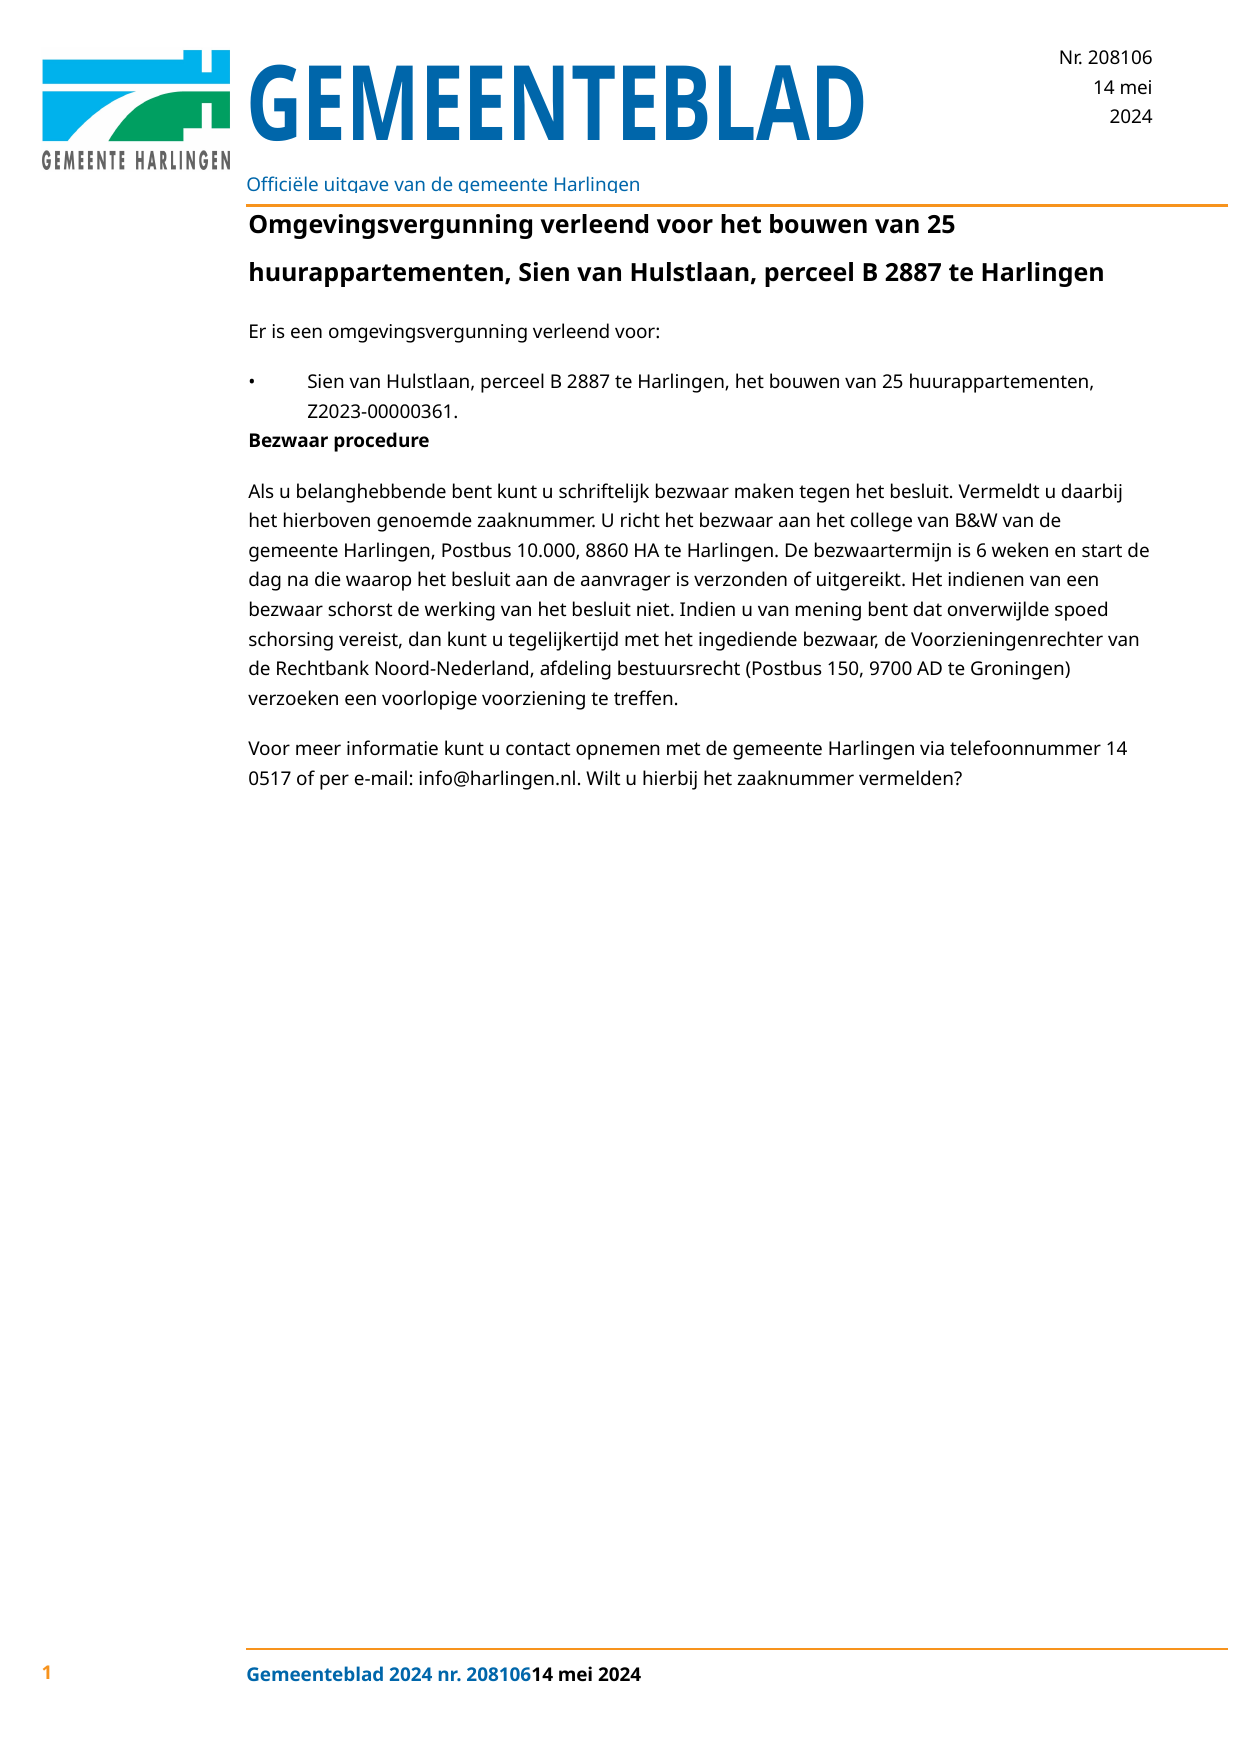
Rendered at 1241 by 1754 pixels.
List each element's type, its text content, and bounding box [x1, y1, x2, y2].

text Voor meer informatie kunt u contact opnemen met de gemeente Harlingen via telefoonnummer 14 0517 of per e-mail: info@harlingen.nl. Wilt u hierbij het zaaknummer vermelden? [248, 735, 1152, 791]
text Bezwaar procedure [248, 427, 1152, 453]
picture [41, 47, 231, 172]
text Omgevingsvergunning verleend voor het bouwen van 25 huurappartementen, Sien van Hulstlaan, perceel B 2887 te Harlingen [248, 207, 1152, 288]
text Er is een omgevingsvergunning verleend voor: [248, 318, 1152, 344]
list Sien van Hulstlaan, perceel B 2887 te Harlingen, het bouwen van 25 huurappartementen, Z2023-00000361. [248, 368, 1152, 424]
text Als u belanghebbende bent kunt u schriftelijk bezwaar maken tegen het besluit. Vermeldt u daarbij het hierboven genoemde zaaknummer. U richt het bezwaar aan het college van B&W van de gemeente Harlingen, Postbus 10.000, 8860 HA te Harlingen. De bezwaartermijn is 6 weken en start de dag na die waarop het besluit aan de aanvrager is verzonden of uitgereikt. Het indienen van een bezwaar schorst de werking van het besluit niet. Indien u van mening bent dat onverwijlde spoed schorsing vereist, dan kunt u tegelijkertijd met het ingediende bezwaar, de Voorzieningenrechter van de Rechtbank Noord-Nederland, afdeling bestuursrecht (Postbus 150, 9700 AD te Groningen) verzoeken een voorlopige voorziening te treffen. [248, 478, 1152, 711]
